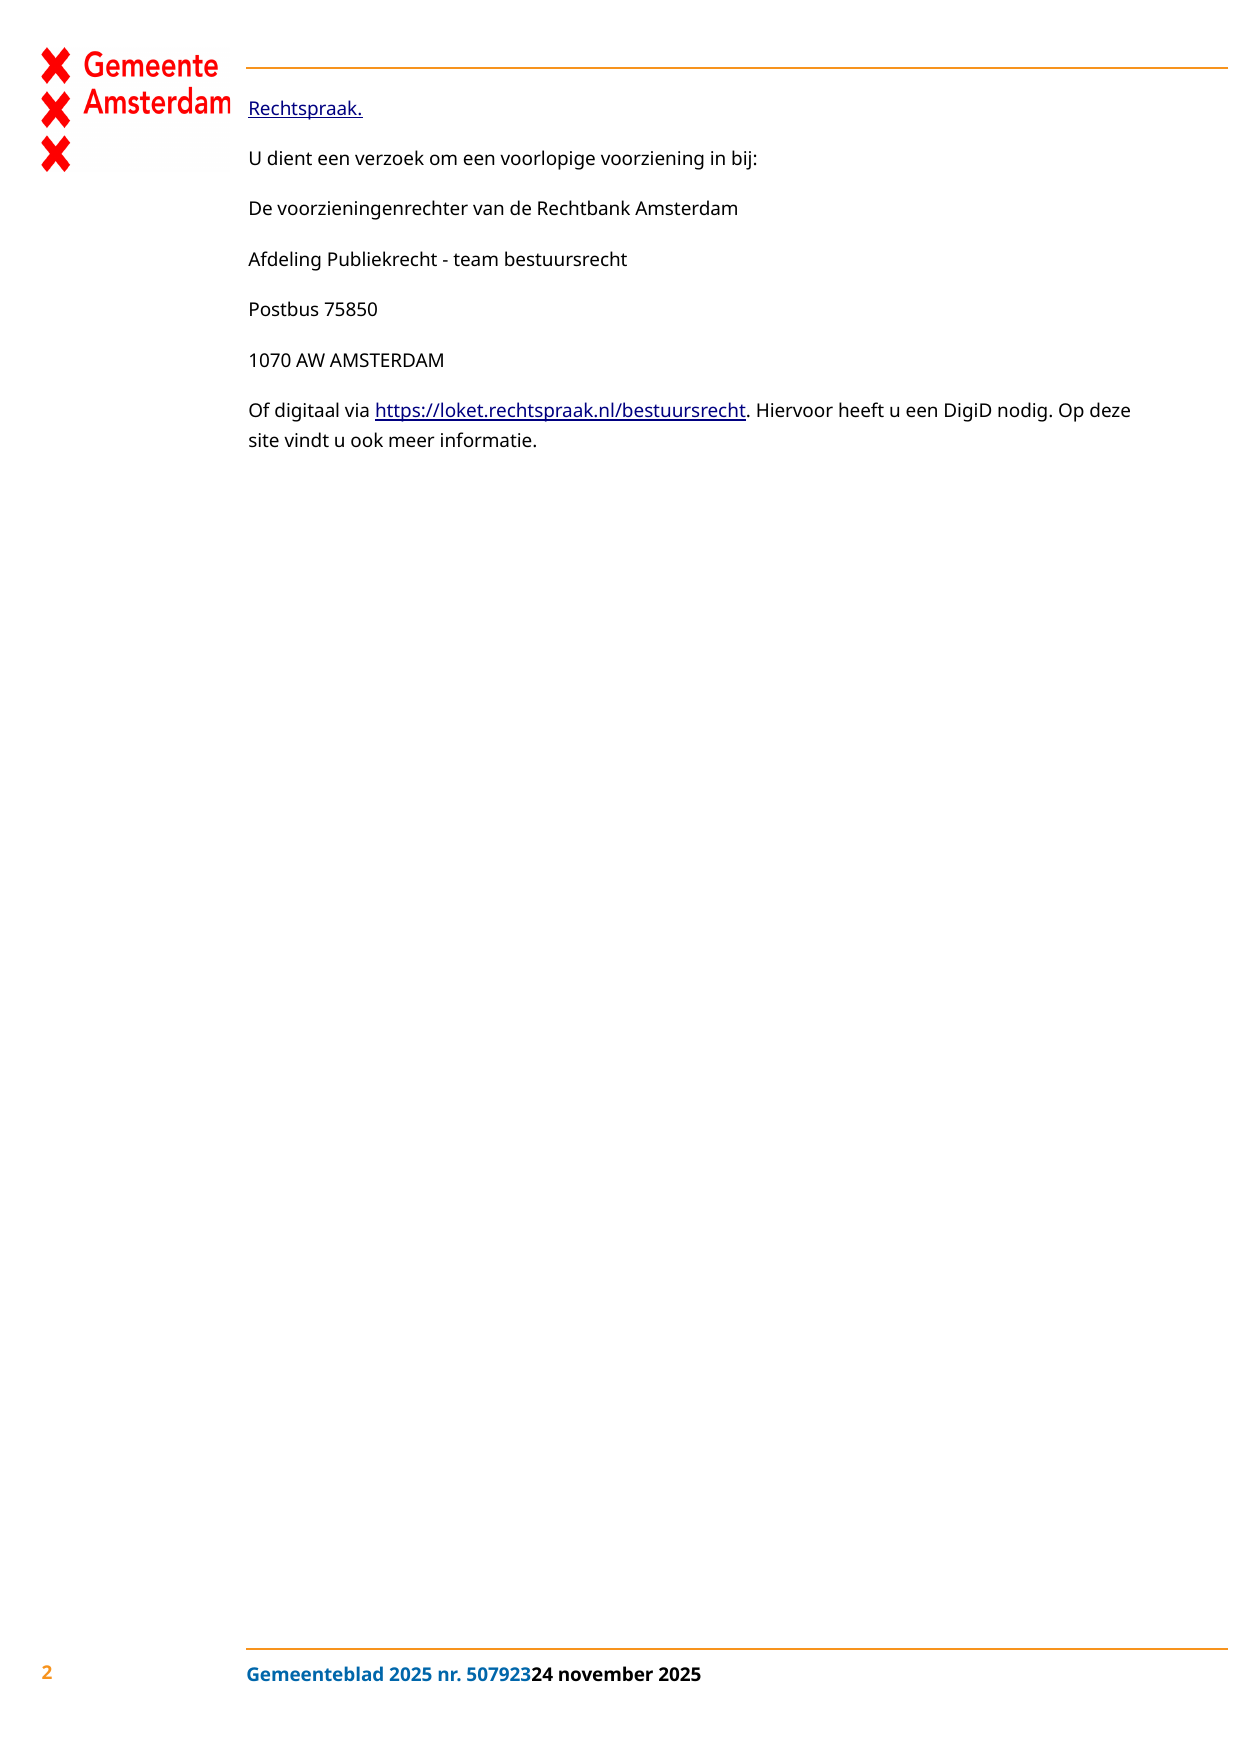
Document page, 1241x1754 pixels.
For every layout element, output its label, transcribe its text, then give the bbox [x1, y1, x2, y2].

text Afdeling Publiekrecht - team bestuursrecht [248, 246, 1152, 272]
text Postbus 75850 [248, 296, 1152, 322]
text Of digitaal via https://loket.rechtspraak.nl/bestuursrecht. Hiervoor heeft u een DigiD nodig. Op deze site vindt u ook meer informatie. [248, 397, 1152, 453]
text U dient een verzoek om een voorlopige voorziening in bij: [248, 145, 1152, 171]
text Rechtspraak. [248, 95, 1152, 121]
picture [41, 47, 231, 172]
text De voorzieningenrechter van de Rechtbank Amsterdam [248, 196, 1152, 221]
text 1070 AW AMSTERDAM [248, 347, 1152, 373]
